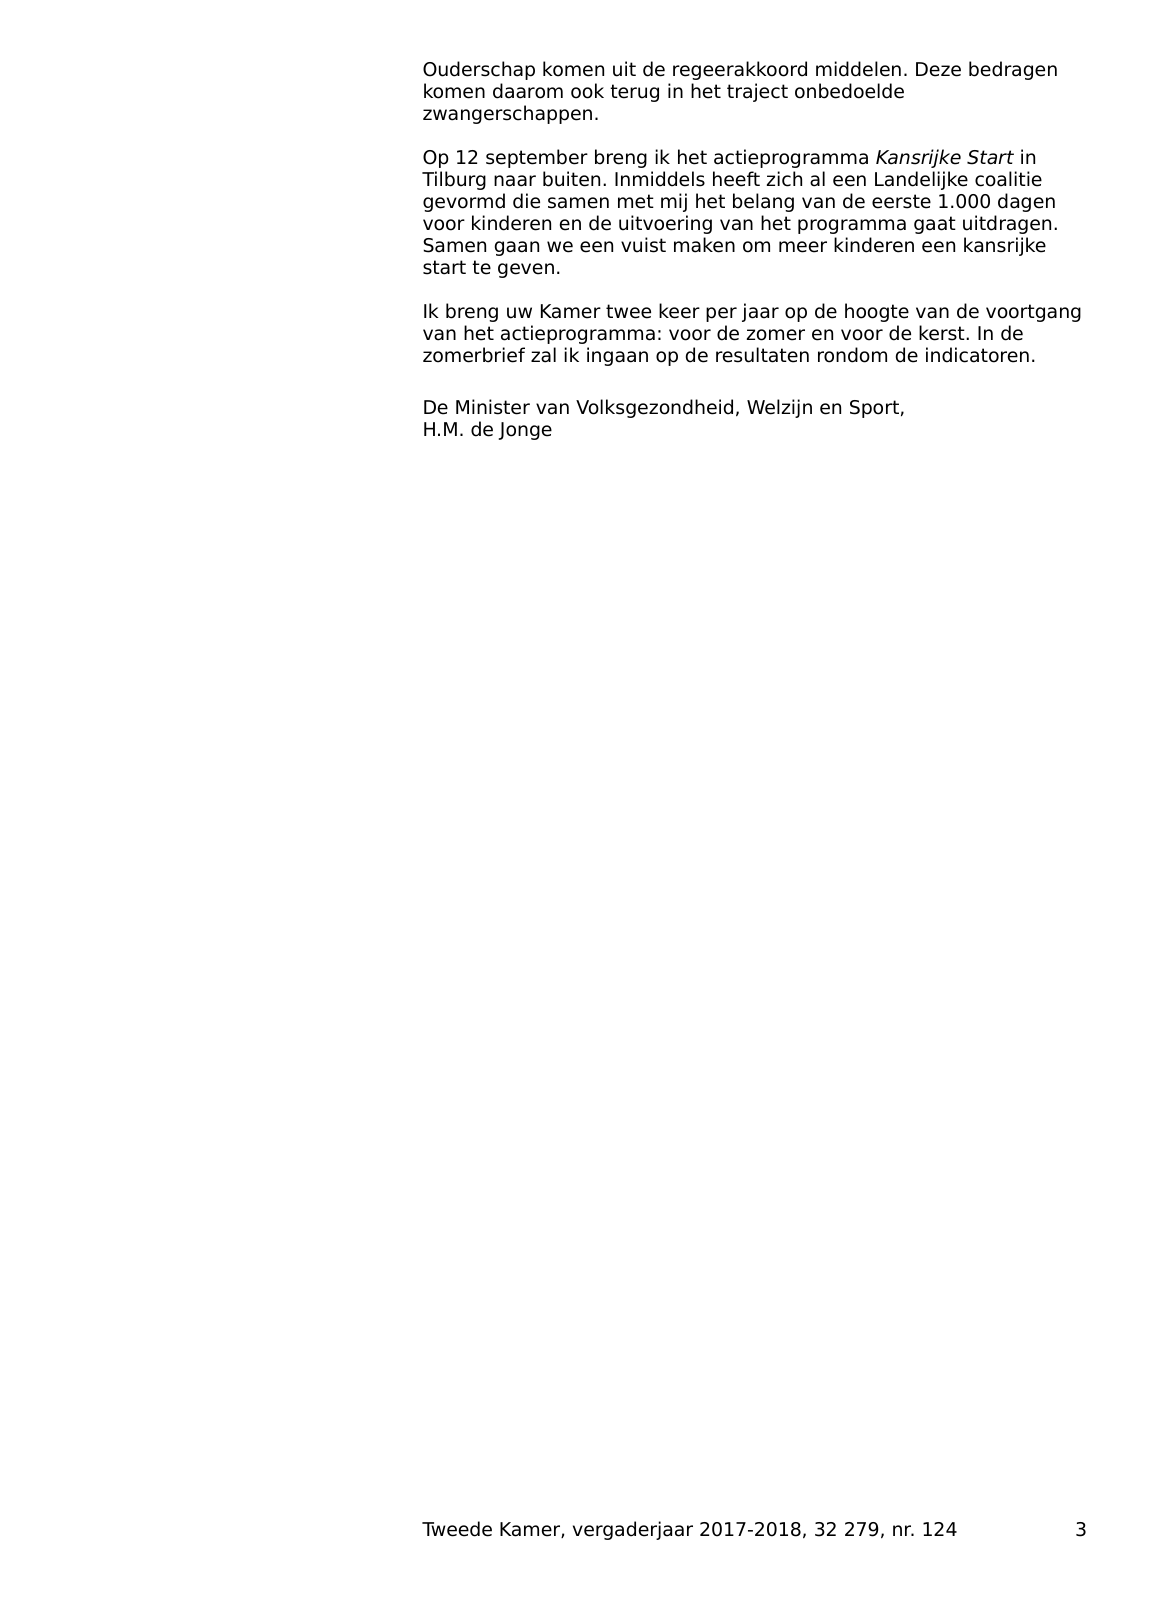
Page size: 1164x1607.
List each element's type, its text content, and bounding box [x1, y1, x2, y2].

text De Minister van Volksgezondheid, Welzijn en Sport, H.M. de Jonge [422, 397, 1087, 441]
text Op 12 september breng ik het actieprogramma Kansrijke Start in Tilburg naar buiten. Inmiddels heeft zich al een Landelijke coalitie gevormd die samen met mij het belang van de eerste 1.000 dagen voor kinderen en de uitvoering van het programma gaat uitdragen. Samen gaan we een vuist maken om meer kinderen een kansrijke start te geven. [422, 147, 1087, 279]
text Ouderschap komen uit de regeerakkoord middelen. Deze bedragen komen daarom ook terug in het traject onbedoelde zwangerschappen. [422, 59, 1087, 125]
text Ik breng uw Kamer twee keer per jaar op de hoogte van de voortgang van het actieprogramma: voor de zomer en voor de kerst. In de zomerbrief zal ik ingaan op de resultaten rondom de indicatoren. [422, 301, 1087, 367]
